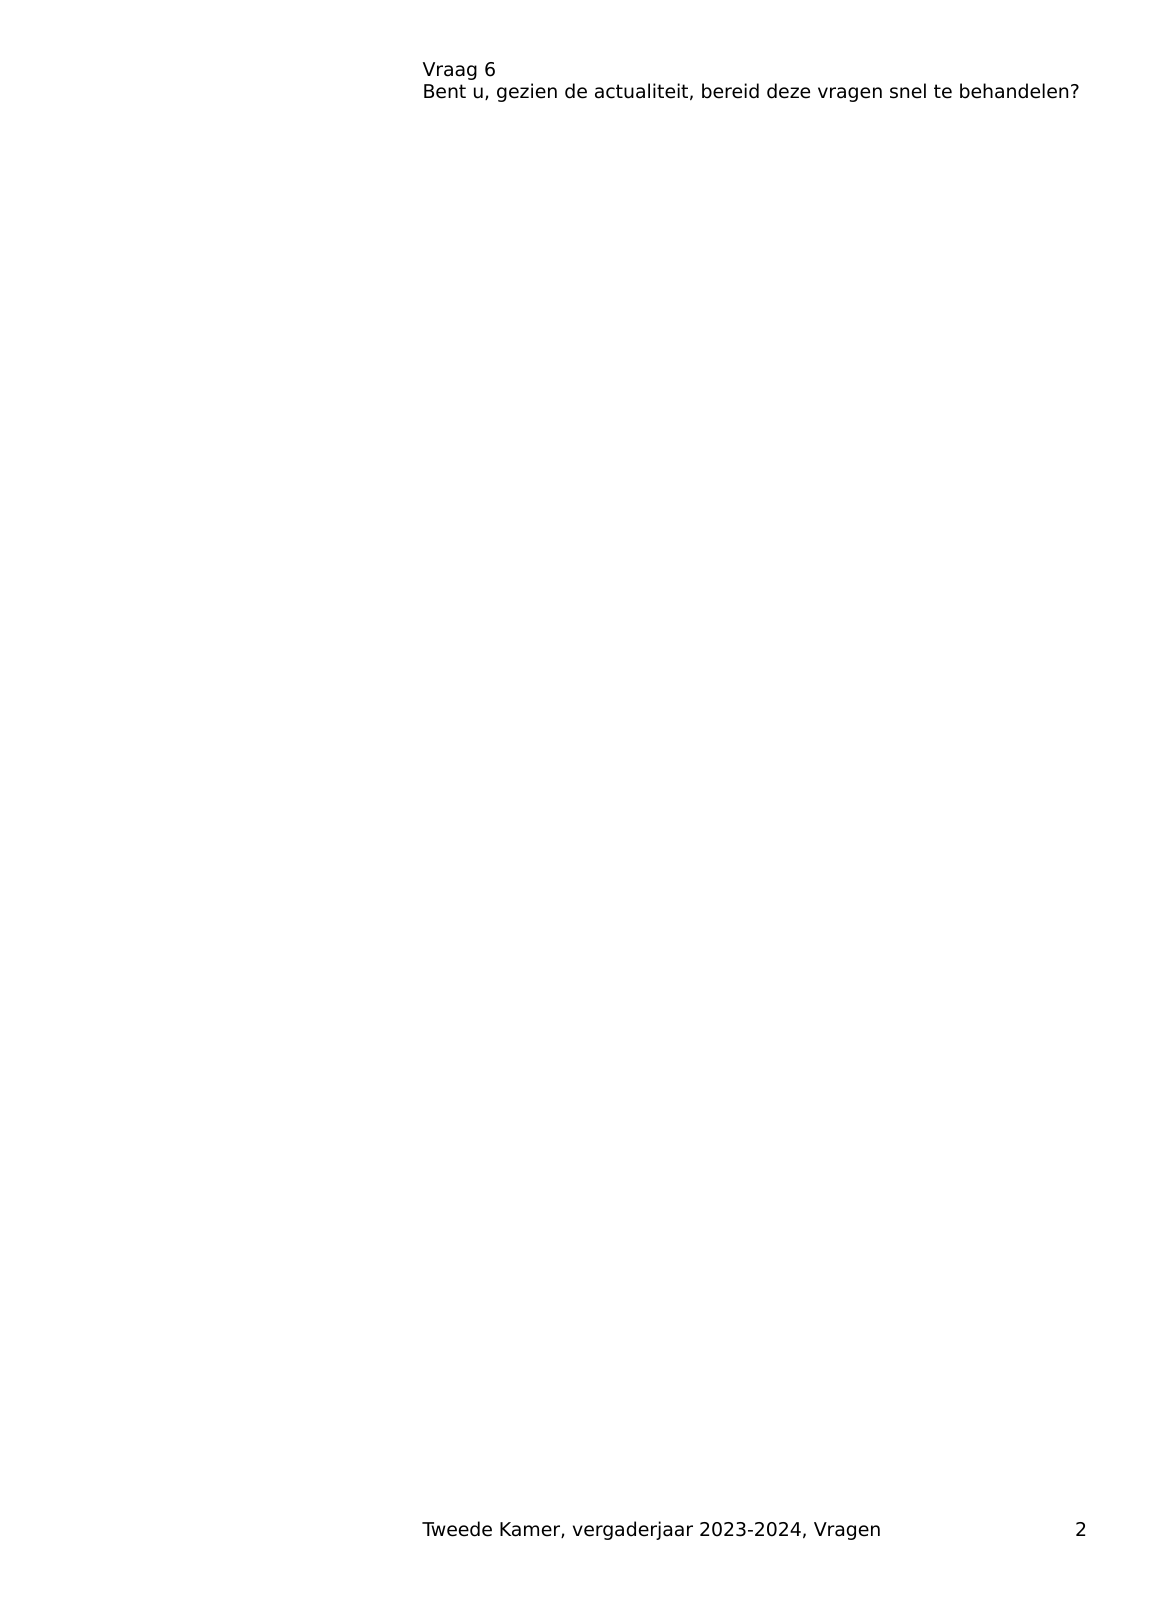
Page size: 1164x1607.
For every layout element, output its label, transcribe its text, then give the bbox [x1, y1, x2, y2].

text Vraag 6 [422, 59, 1087, 81]
text Bent u, gezien de actualiteit, bereid deze vragen snel te behandelen? [422, 81, 1087, 103]
